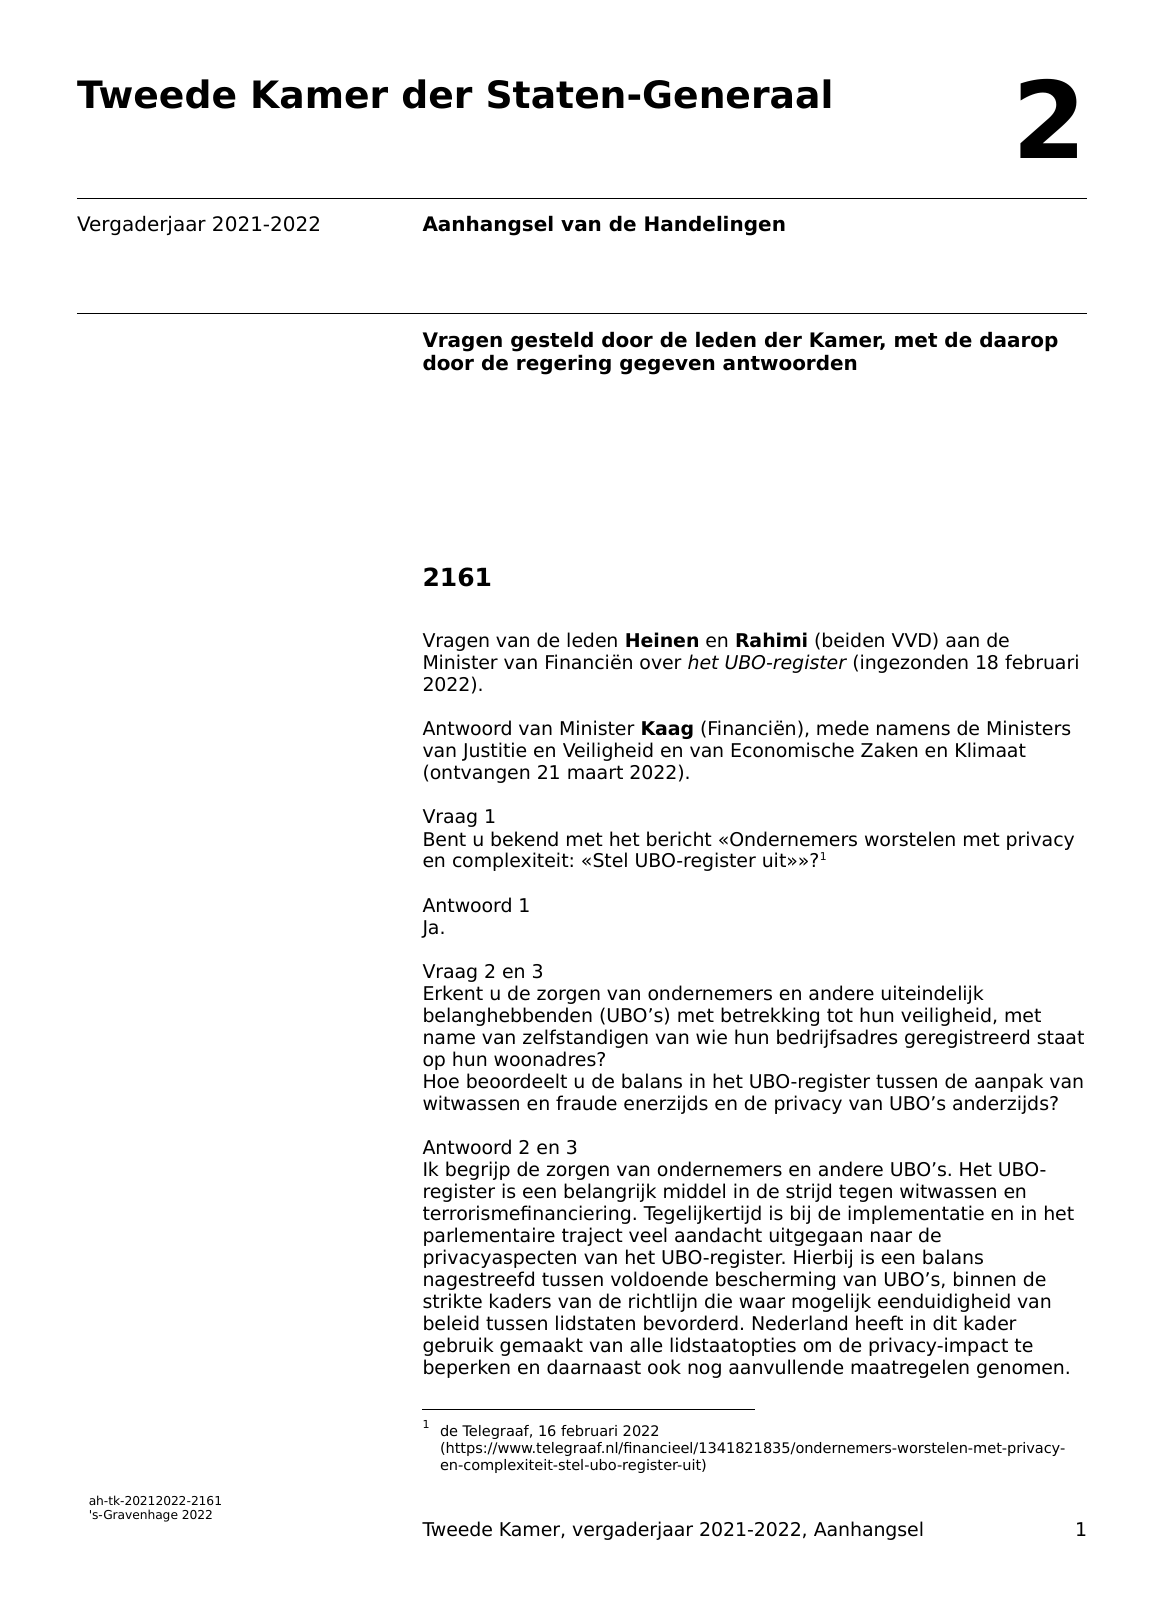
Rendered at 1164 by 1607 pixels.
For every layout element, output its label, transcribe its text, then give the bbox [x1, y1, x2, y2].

text Erkent u de zorgen van ondernemers en andere uiteindelijk belanghebbenden (UBO’s) met betrekking tot hun veiligheid, met name van zelfstandigen van wie hun bedrijfsadres geregistreerd staat op hun woonadres? [422, 983, 1087, 1071]
text Vragen van de leden Heinen en Rahimi (beiden VVD) aan de Minister van Financiën over het UBO-register (ingezonden 18 februari 2022). [422, 630, 1087, 696]
text Antwoord van Minister Kaag (Financiën), mede namens de Ministers van Justitie en Veiligheid en van Economische Zaken en Klimaat (ontvangen 21 maart 2022). [422, 718, 1087, 784]
text Ik begrijp de zorgen van ondernemers en andere UBO’s. Het UBO-register is een belangrijk middel in de strijd tegen witwassen en terrorismefinanciering. Tegelijkertijd is bij de implementatie en in het parlementaire traject veel aandacht uitgegaan naar de privacyaspecten van het UBO-register. Hierbij is een balans nagestreefd tussen voldoende bescherming van UBO’s, binnen de strikte kaders van de richtlijn die waar mogelijk eenduidigheid van beleid tussen lidstaten bevorderd. Nederland heeft in dit kader gebruik gemaakt van alle lidstaatopties om de privacy-impact te beperken en daarnaast ook nog aanvullende maatregelen genomen. [422, 1159, 1087, 1378]
table_cell Vergaderjaar 2021-2022 [77, 199, 422, 313]
text Antwoord 1 [422, 894, 1087, 917]
text Antwoord 2 en 3 [422, 1137, 1087, 1159]
text Vraag 2 en 3 [422, 961, 1087, 983]
text Ja. [422, 917, 1087, 938]
text de Telegraaf, 16 februari 2022 (https://www.telegraaf.nl/financieel/1341821835/ondernemers-worstelen-met-privacy-en-complexiteit-stel-ubo-register-uit) [422, 1418, 1087, 1474]
table_cell Vragen gesteld door de leden der Kamer, met de daarop door de regering gegeven antwoorden [422, 314, 1087, 375]
table_cell [77, 314, 422, 375]
table_header Tweede Kamer der Staten-Generaal [77, 59, 886, 198]
text 's-Gravenhage 2022 [88, 1508, 323, 1522]
text Vraag 1 [422, 806, 1087, 828]
text ah-tk-20212022-2161 [88, 1494, 323, 1508]
text Bent u bekend met het bericht «Ondernemers worstelen met privacy en complexiteit: «Stel UBO-register uit»»? [422, 828, 1087, 872]
text 2161 [422, 563, 1087, 592]
table_header 2 [886, 59, 1087, 198]
text Hoe beoordeelt u de balans in het UBO-register tussen de aanpak van witwassen en fraude enerzijds en de privacy van UBO’s anderzijds? [422, 1071, 1087, 1114]
table_cell Aanhangsel van de Handelingen [422, 199, 1087, 313]
